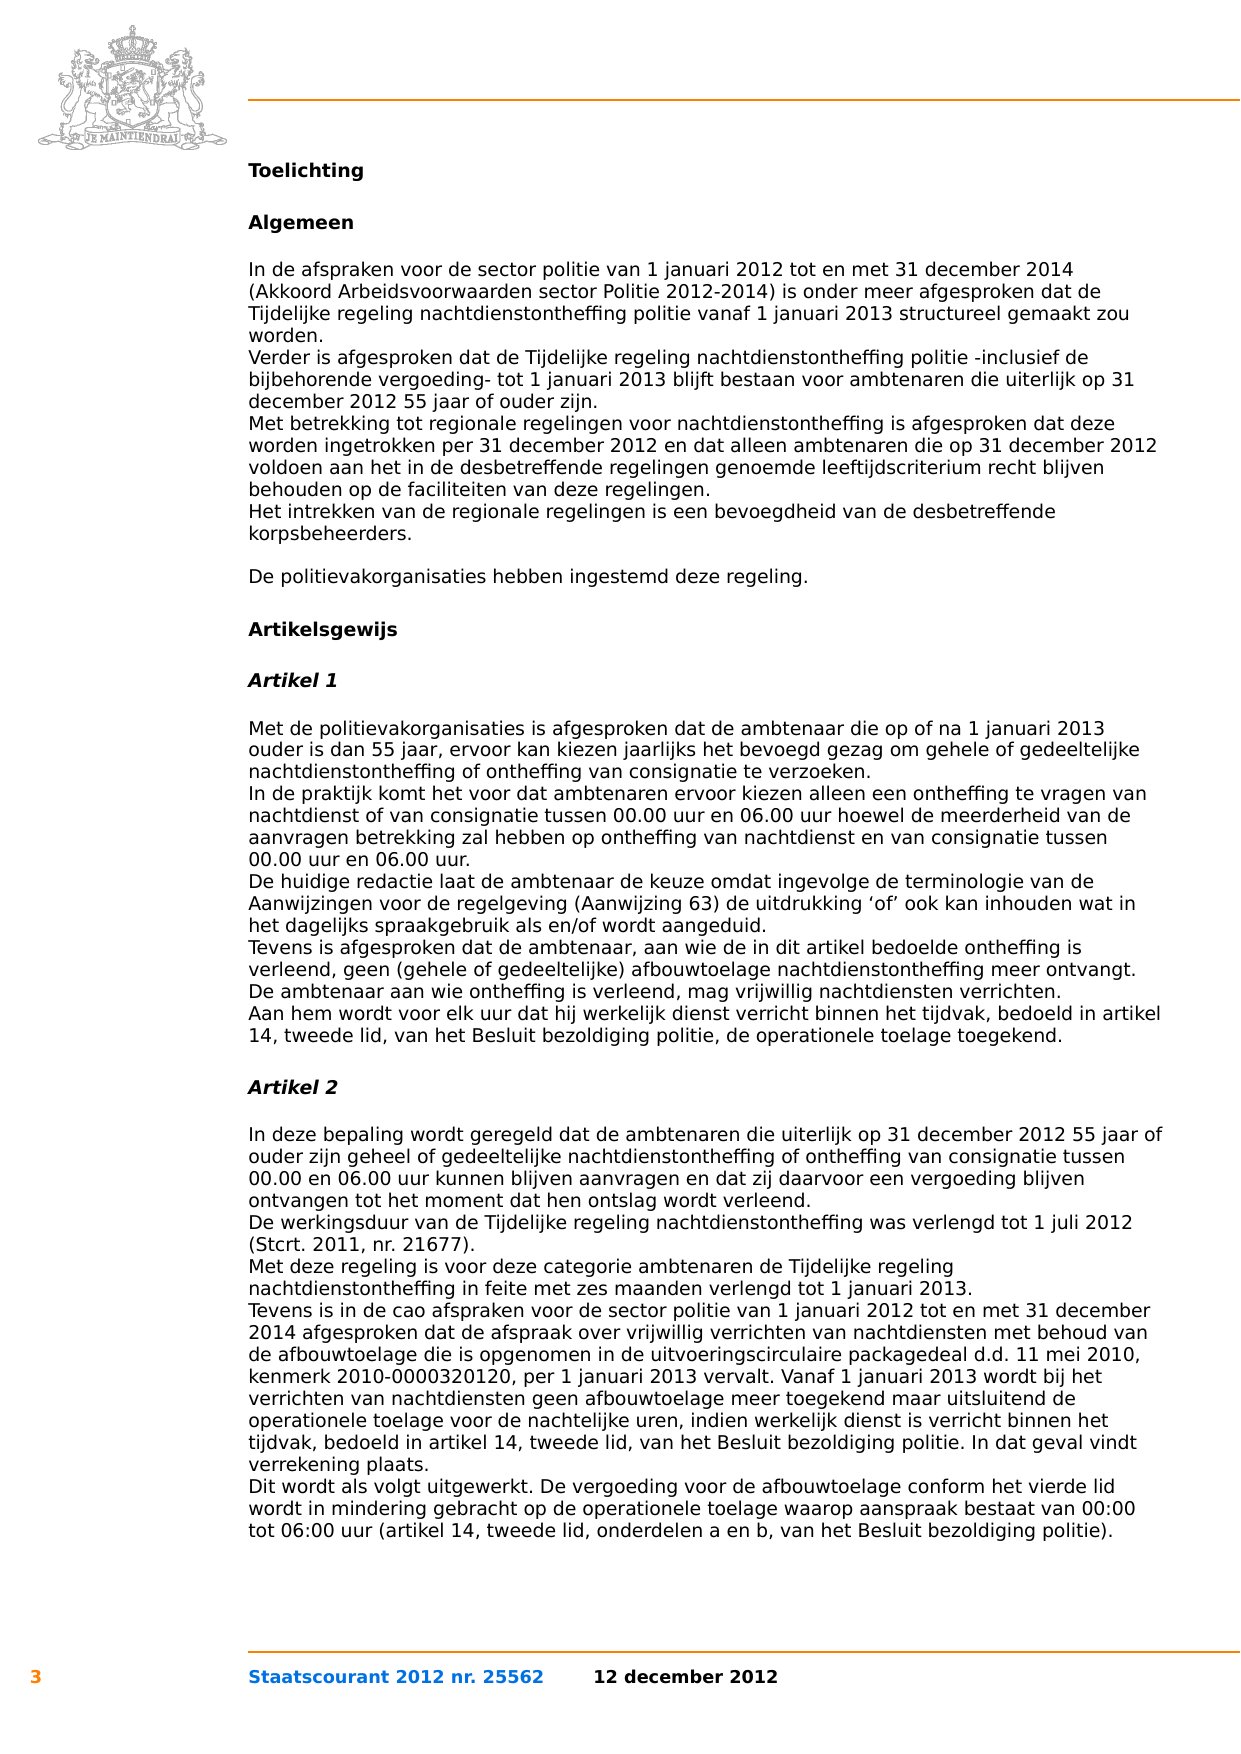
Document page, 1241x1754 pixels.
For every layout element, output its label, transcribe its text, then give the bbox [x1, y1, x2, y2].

text De ambtenaar aan wie ontheffing is verleend, mag vrijwillig nachtdiensten verrichten. [248, 981, 1163, 1003]
text Met de politievakorganisaties is afgesproken dat de ambtenaar die op of na 1 januari 2013 ouder is dan 55 jaar, ervoor kan kiezen jaarlijks het bevoegd gezag om gehele of gedeeltelijke nachtdienstontheffing of ontheffing van consignatie te verzoeken. [248, 717, 1163, 783]
text De politievakorganisaties hebben ingestemd deze regeling. [248, 566, 1163, 588]
text Tevens is in de cao afspraken voor de sector politie van 1 januari 2012 tot en met 31 december 2014 afgesproken dat de afspraak over vrijwillig verrichten van nachtdiensten met behoud van de afbouwtoelage die is opgenomen in de uitvoeringscirculaire packagedeal d.d. 11 mei 2010, kenmerk 2010-0000320120, per 1 januari 2013 vervalt. Vanaf 1 januari 2013 wordt bij het verrichten van nachtdiensten geen afbouwtoelage meer toegekend maar uitsluitend de operationele toelage voor de nachtelijke uren, indien werkelijk dienst is verricht binnen het tijdvak, bedoeld in artikel 14, tweede lid, van het Besluit bezoldiging politie. In dat geval vindt verrekening plaats. [248, 1300, 1163, 1476]
text De werkingsduur van de Tijdelijke regeling nachtdienstontheffing was verlengd tot 1 juli 2012 (Stcrt. 2011, nr. 21677). [248, 1212, 1163, 1256]
text In de afspraken voor de sector politie van 1 januari 2012 tot en met 31 december 2014 (Akkoord Arbeidsvoorwaarden sector Politie 2012-2014) is onder meer afgesproken dat de Tijdelijke regeling nachtdienstontheffing politie vanaf 1 januari 2013 structureel gemaakt zou worden. [248, 259, 1163, 347]
subtitle Artikel 2 [248, 1077, 1163, 1099]
picture [38, 25, 227, 150]
text Met deze regeling is voor deze categorie ambtenaren de Tijdelijke regeling nachtdienstontheffing in feite met zes maanden verlengd tot 1 januari 2013. [248, 1256, 1163, 1300]
text In deze bepaling wordt geregeld dat de ambtenaren die uiterlijk op 31 december 2012 55 jaar of ouder zijn geheel of gedeeltelijke nachtdienstontheffing of ontheffing van consignatie tussen 00.00 en 06.00 uur kunnen blijven aanvragen en dat zij daarvoor een vergoeding blijven ontvangen tot het moment dat hen ontslag wordt verleend. [248, 1124, 1163, 1212]
text Aan hem wordt voor elk uur dat hij werkelijk dienst verricht binnen het tijdvak, bedoeld in artikel 14, tweede lid, van het Besluit bezoldiging politie, de operationele toelage toegekend. [248, 1003, 1163, 1047]
text Dit wordt als volgt uitgewerkt. De vergoeding voor de afbouwtoelage conform het vierde lid wordt in mindering gebracht op de operationele toelage waarop aanspraak bestaat van 00:00 tot 06:00 uur (artikel 14, tweede lid, onderdelen a en b, van het Besluit bezoldiging politie). [248, 1476, 1163, 1542]
text Tevens is afgesproken dat de ambtenaar, aan wie de in dit artikel bedoelde ontheffing is verleend, geen (gehele of gedeeltelijke) afbouwtoelage nachtdienstontheffing meer ontvangt. [248, 937, 1163, 981]
subtitle Artikelsgewijs [248, 618, 1163, 640]
subtitle Artikel 1 [248, 670, 1163, 692]
subtitle Algemeen [248, 212, 1163, 234]
text Met betrekking tot regionale regelingen voor nachtdienstontheffing is afgesproken dat deze worden ingetrokken per 31 december 2012 en dat alleen ambtenaren die op 31 december 2012 voldoen aan het in de desbetreffende regelingen genoemde leeftijdscriterium recht blijven behouden op de faciliteiten van deze regelingen. [248, 413, 1163, 501]
text De huidige redactie laat de ambtenaar de keuze omdat ingevolge de terminologie van de Aanwijzingen voor de regelgeving (Aanwijzing 63) de uitdrukking ‘of’ ook kan inhouden wat in het dagelijks spraakgebruik als en/of wordt aangeduid. [248, 871, 1163, 937]
text Het intrekken van de regionale regelingen is een bevoegdheid van de desbetreffende korpsbeheerders. [248, 501, 1163, 544]
text Verder is afgesproken dat de Tijdelijke regeling nachtdienstontheffing politie -inclusief de bijbehorende vergoeding- tot 1 januari 2013 blijft bestaan voor ambtenaren die uiterlijk op 31 december 2012 55 jaar of ouder zijn. [248, 347, 1163, 413]
text In de praktijk komt het voor dat ambtenaren ervoor kiezen alleen een ontheffing te vragen van nachtdienst of van consignatie tussen 00.00 uur en 06.00 uur hoewel de meerderheid van de aanvragen betrekking zal hebben op ontheffing van nachtdienst en van consignatie tussen 00.00 uur en 06.00 uur. [248, 783, 1163, 871]
subtitle Toelichting [248, 160, 1163, 182]
